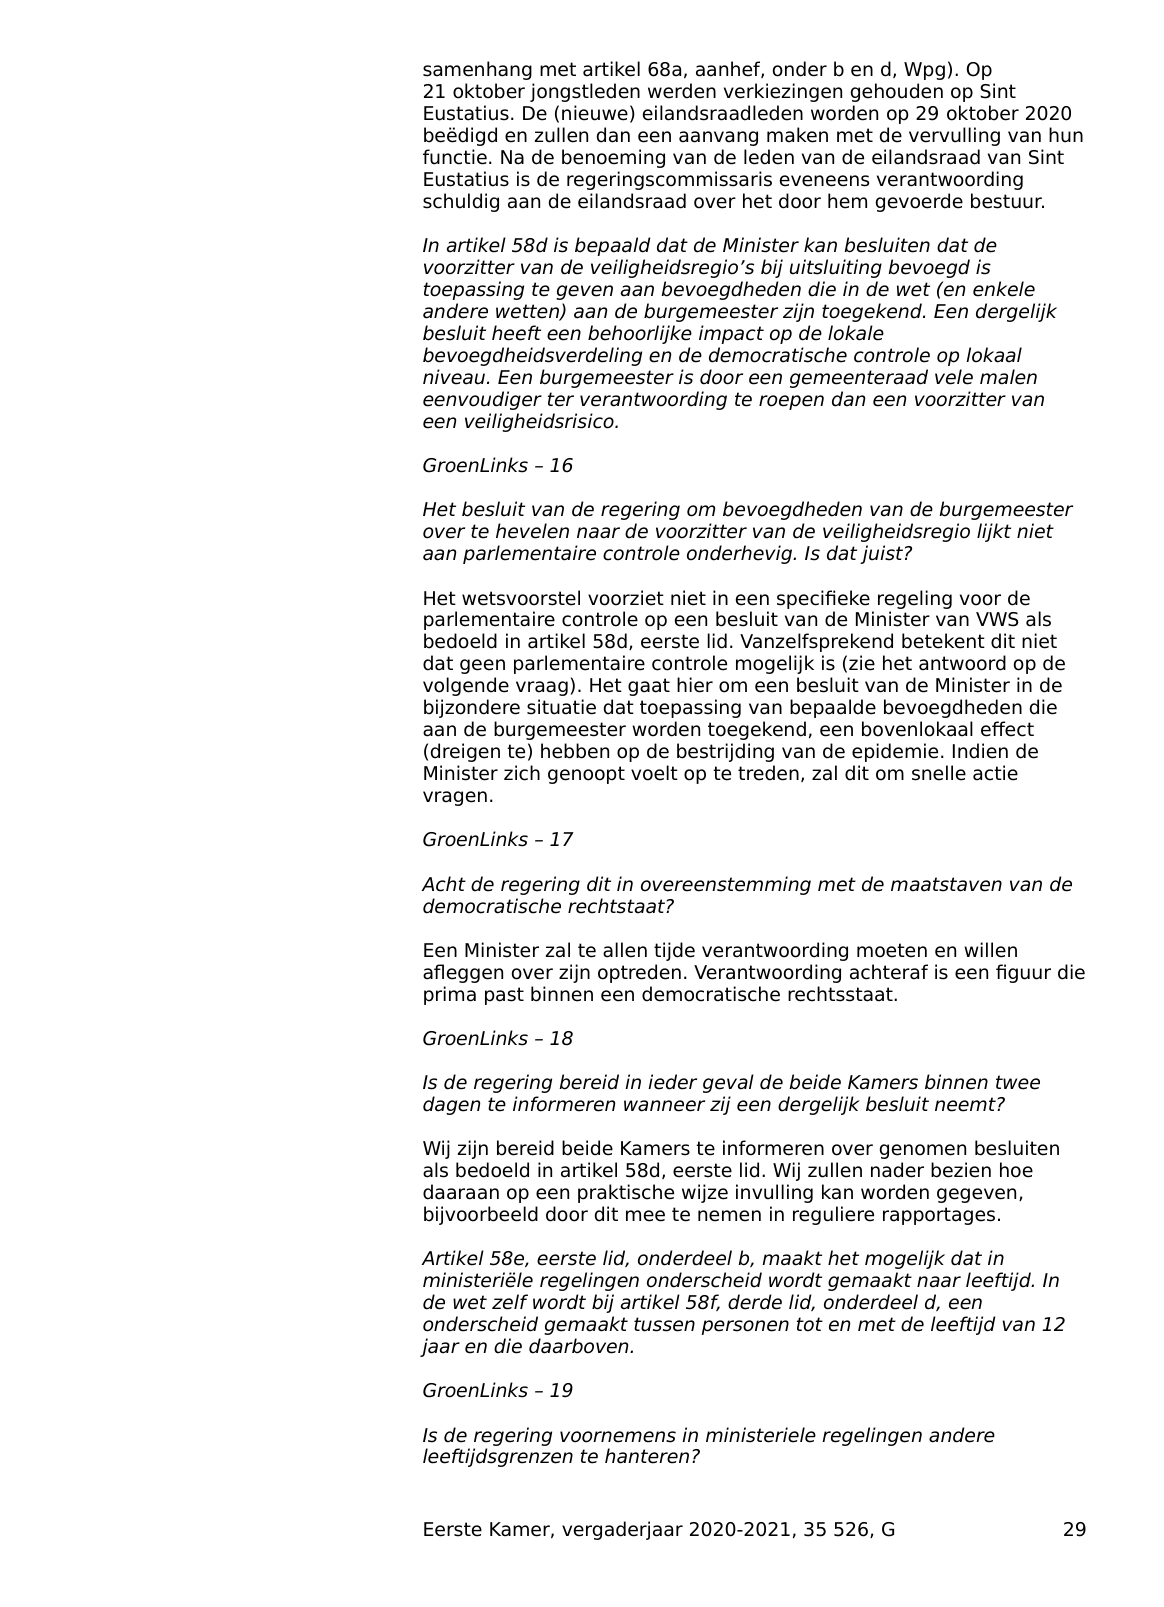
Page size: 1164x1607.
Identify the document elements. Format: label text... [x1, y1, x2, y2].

text Het wetsvoorstel voorziet niet in een specifieke regeling voor de parlementaire controle op een besluit van de Minister van VWS als bedoeld in artikel 58d, eerste lid. Vanzelfsprekend betekent dit niet dat geen parlementaire controle mogelijk is (zie het antwoord op de volgende vraag). Het gaat hier om een besluit van de Minister in de bijzondere situatie dat toepassing van bepaalde bevoegdheden die aan de burgemeester worden toegekend, een bovenlokaal effect (dreigen te) hebben op de bestrijding van de epidemie. Indien de Minister zich genoopt voelt op te treden, zal dit om snelle actie vragen. [422, 587, 1087, 807]
text Artikel 58e, eerste lid, onderdeel b, maakt het mogelijk dat in ministeriële regelingen onderscheid wordt gemaakt naar leeftijd. In de wet zelf wordt bij artikel 58f, derde lid, onderdeel d, een onderscheid gemaakt tussen personen tot en met de leeftijd van 12 jaar en die daarboven. [422, 1248, 1087, 1358]
text Acht de regering dit in overeenstemming met de maatstaven van de democratische rechtstaat? [422, 873, 1087, 917]
subtitle GroenLinks – 16 [422, 455, 1087, 477]
subtitle GroenLinks – 19 [422, 1380, 1087, 1402]
text samenhang met artikel 68a, aanhef, onder b en d, Wpg). Op 21 oktober jongstleden werden verkiezingen gehouden op Sint Eustatius. De (nieuwe) eilandsraadleden worden op 29 oktober 2020 beëdigd en zullen dan een aanvang maken met de vervulling van hun functie. Na de benoeming van de leden van de eilandsraad van Sint Eustatius is de regeringscommissaris eveneens verantwoording schuldig aan de eilandsraad over het door hem gevoerde bestuur. [422, 59, 1087, 213]
subtitle GroenLinks – 17 [422, 829, 1087, 851]
text Is de regering bereid in ieder geval de beide Kamers binnen twee dagen te informeren wanneer zij een dergelijk besluit neemt? [422, 1072, 1087, 1116]
text Wij zijn bereid beide Kamers te informeren over genomen besluiten als bedoeld in artikel 58d, eerste lid. Wij zullen nader bezien hoe daaraan op een praktische wijze invulling kan worden gegeven, bijvoorbeeld door dit mee te nemen in reguliere rapportages. [422, 1138, 1087, 1226]
text Is de regering voornemens in ministeriele regelingen andere leeftijdsgrenzen te hanteren? [422, 1424, 1087, 1468]
text In artikel 58d is bepaald dat de Minister kan besluiten dat de voorzitter van de veiligheidsregio’s bij uitsluiting bevoegd is toepassing te geven aan bevoegdheden die in de wet (en enkele andere wetten) aan de burgemeester zijn toegekend. Een dergelijk besluit heeft een behoorlijke impact op de lokale bevoegdheidsverdeling en de democratische controle op lokaal niveau. Een burgemeester is door een gemeenteraad vele malen eenvoudiger ter verantwoording te roepen dan een voorzitter van een veiligheidsrisico. [422, 235, 1087, 433]
subtitle GroenLinks – 18 [422, 1028, 1087, 1050]
text Het besluit van de regering om bevoegdheden van de burgemeester over te hevelen naar de voorzitter van de veiligheidsregio lijkt niet aan parlementaire controle onderhevig. Is dat juist? [422, 499, 1087, 565]
text Een Minister zal te allen tijde verantwoording moeten en willen afleggen over zijn optreden. Verantwoording achteraf is een figuur die prima past binnen een democratische rechtsstaat. [422, 940, 1087, 1006]
